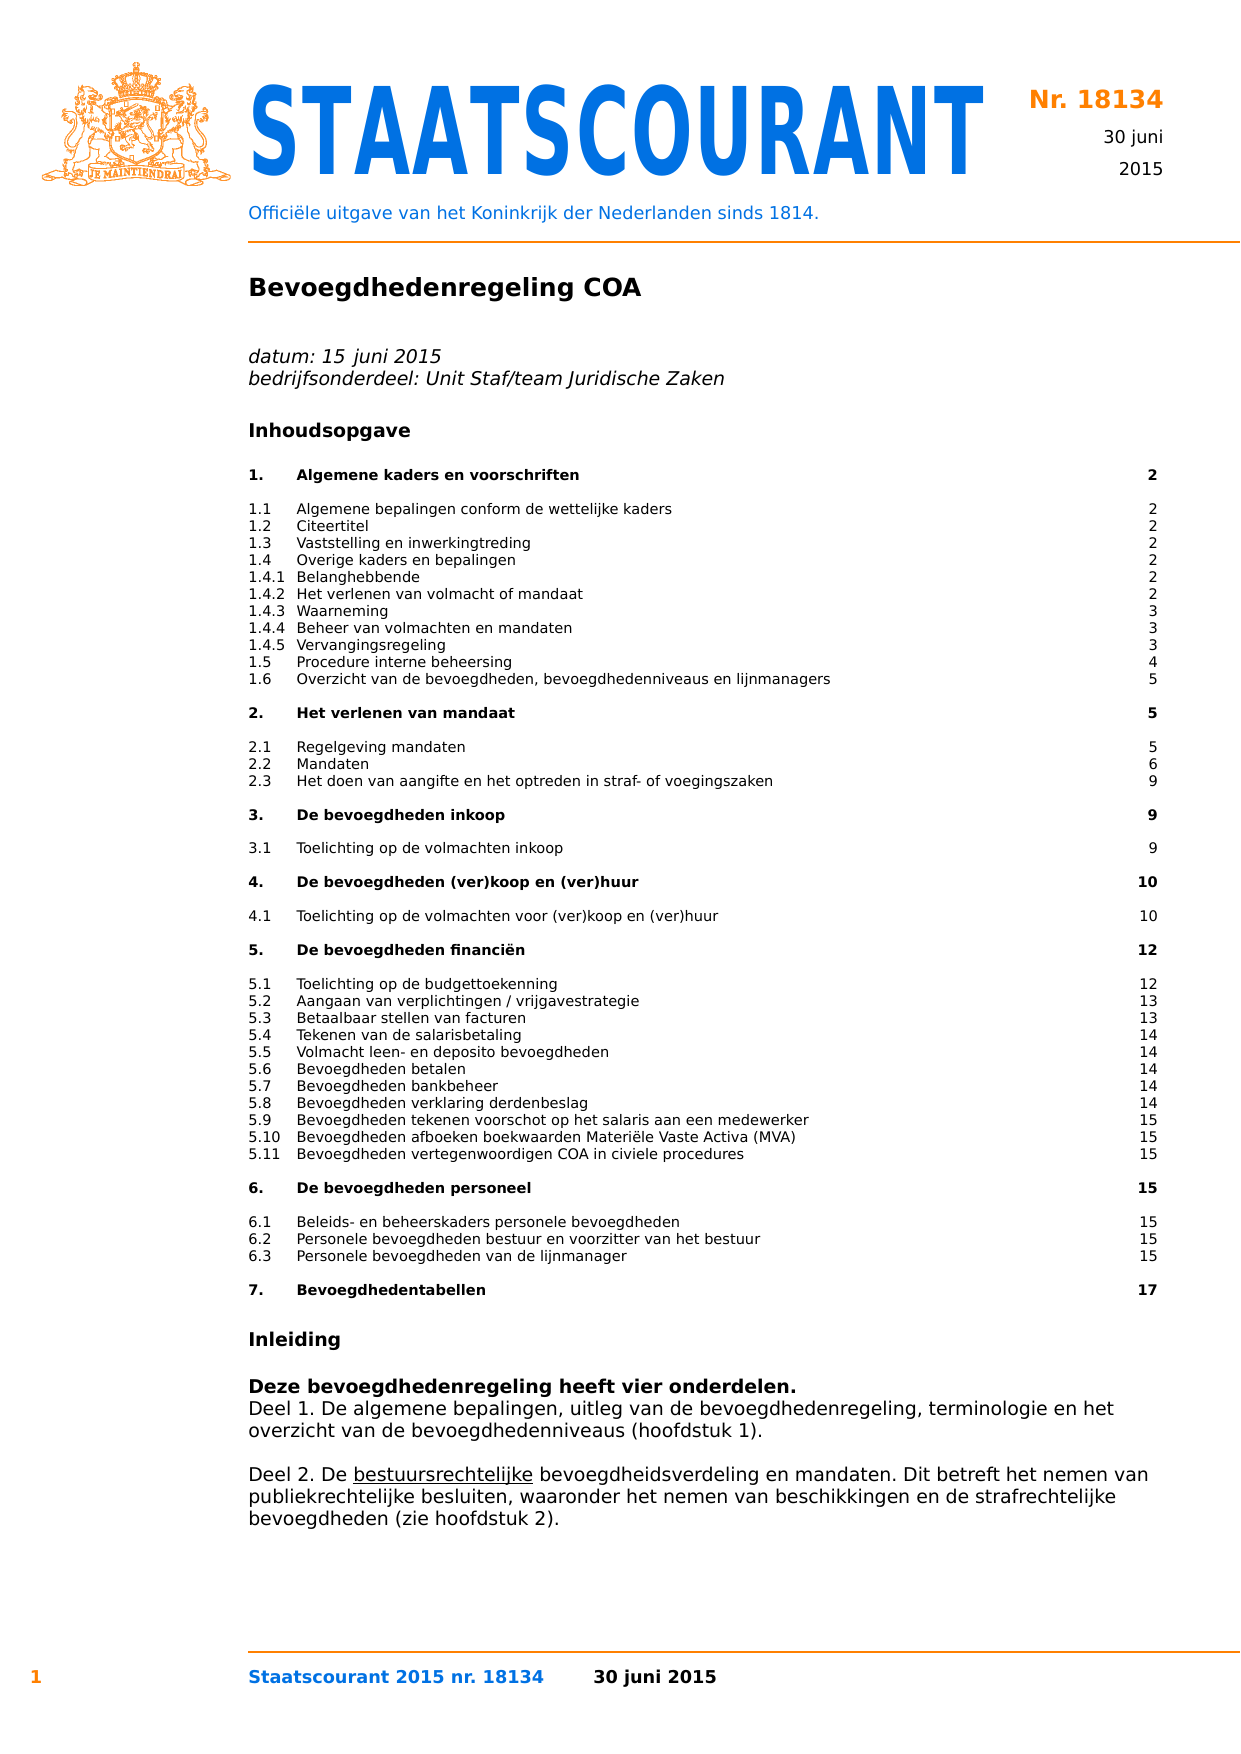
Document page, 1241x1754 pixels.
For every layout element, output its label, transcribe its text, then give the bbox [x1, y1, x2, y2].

table_cell 15 [1071, 1146, 1163, 1163]
table_cell 1.4.4 [248, 620, 290, 637]
table_cell 1.4.1 [248, 569, 290, 586]
table_cell 5 [1071, 739, 1163, 756]
table_cell 5.2 [248, 993, 290, 1010]
table_cell 6.1 [248, 1214, 290, 1231]
table_cell 15 [1071, 1214, 1163, 1231]
table_cell Bevoegdheden betalen [290, 1061, 1071, 1078]
table_cell De bevoegdheden personeel [290, 1180, 1071, 1197]
table_cell 15 [1071, 1129, 1163, 1146]
table_cell Bevoegdhedentabellen [290, 1282, 1071, 1299]
table_cell 2. [248, 705, 290, 722]
text bedrijfsonderdeel: Unit Staf/team Juridische Zaken [248, 368, 1163, 390]
table_cell Tekenen van de salarisbetaling [290, 1027, 1071, 1044]
table_cell 12 [1071, 942, 1163, 959]
table_cell [248, 1163, 290, 1180]
table_cell De bevoegdheden financiën [290, 942, 1071, 959]
table_cell [248, 484, 290, 501]
table_header Nr. 18134 [998, 62, 1240, 121]
table_cell 5.1 [248, 976, 290, 993]
table_cell 2 [1071, 569, 1163, 586]
table_cell Het verlenen van mandaat [290, 705, 1071, 722]
table_cell 5.6 [248, 1061, 290, 1078]
table_cell [290, 722, 1071, 738]
table_cell Bevoegdheden bankbeheer [290, 1078, 1071, 1095]
table_cell 14 [1071, 1061, 1163, 1078]
text datum: 15 juni 2015 [248, 346, 1163, 368]
table_cell Bevoegdheden vertegenwoordigen COA in civiele procedures [290, 1146, 1071, 1163]
table_cell 6 [1071, 756, 1163, 772]
table_cell Algemene bepalingen conform de wettelijke kaders [290, 501, 1071, 518]
table_cell Vaststelling en inwerkingtreding [290, 535, 1071, 552]
table_cell Bevoegdheden tekenen voorschot op het salaris aan een medewerker [290, 1112, 1071, 1129]
table_cell 2 [1071, 586, 1163, 603]
subtitle Inhoudsopgave [248, 420, 1163, 442]
table_cell [290, 1197, 1071, 1214]
text Deel 1. De algemene bepalingen, uitleg van de bevoegdhedenregeling, terminologie en het overzicht van de bevoegdhedenniveaus (hoofdstuk 1). [248, 1398, 1163, 1442]
table_cell 14 [1071, 1078, 1163, 1095]
table_cell 9 [1071, 840, 1163, 857]
table_cell [1071, 484, 1163, 501]
table_cell Toelichting op de volmachten voor (ver)koop en (ver)huur [290, 908, 1071, 925]
table_cell 6. [248, 1180, 290, 1197]
table_cell 10 [1071, 908, 1163, 925]
table_cell 5.5 [248, 1044, 290, 1061]
table_cell [290, 790, 1071, 806]
table_cell [248, 824, 290, 840]
table_cell 10 [1071, 874, 1163, 891]
table_cell [290, 484, 1071, 501]
table_cell 7. [248, 1282, 290, 1299]
table_cell [290, 1163, 1071, 1180]
table_cell [1071, 858, 1163, 874]
table_cell [248, 1197, 290, 1214]
table_cell 1.1 [248, 501, 290, 518]
table_cell 1.2 [248, 518, 290, 535]
table_cell [1071, 790, 1163, 806]
table_cell 1.4 [248, 552, 290, 569]
table_cell 3. [248, 806, 290, 823]
table_cell 1.4.5 [248, 637, 290, 654]
table_cell [248, 688, 290, 704]
picture [41, 62, 231, 186]
table_header [25, 62, 248, 241]
table_cell [1071, 688, 1163, 704]
table_cell 5 [1071, 671, 1163, 688]
table_cell Toelichting op de volmachten inkoop [290, 840, 1071, 857]
table_cell Beheer van volmachten en mandaten [290, 620, 1071, 637]
table_header 1. [248, 467, 290, 484]
table_cell [290, 824, 1071, 840]
table_cell 12 [1071, 976, 1163, 993]
table_cell Waarneming [290, 603, 1071, 620]
table_cell 30 juni [998, 121, 1240, 153]
table_cell 5.4 [248, 1027, 290, 1044]
table_cell [290, 1265, 1071, 1282]
table_cell 13 [1071, 1010, 1163, 1027]
table_cell [1071, 824, 1163, 840]
table_cell Procedure interne beheersing [290, 654, 1071, 671]
table_header 2 [1071, 467, 1163, 484]
table_cell [248, 1265, 290, 1282]
table_cell [1071, 959, 1163, 976]
table_cell [290, 959, 1071, 976]
table_cell 5.11 [248, 1146, 290, 1163]
table_cell 15 [1071, 1231, 1163, 1248]
table_cell Toelichting op de budgettoekenning [290, 976, 1071, 993]
table_cell 4.1 [248, 908, 290, 925]
table_cell [1071, 722, 1163, 738]
table_cell [1071, 1163, 1163, 1180]
table_cell Citeertitel [290, 518, 1071, 535]
table_cell 1.6 [248, 671, 290, 688]
table_cell 2.3 [248, 773, 290, 789]
table_cell [248, 959, 290, 976]
table_header Algemene kaders en voorschriften [290, 467, 1071, 484]
table_cell Het verlenen van volmacht of mandaat [290, 586, 1071, 603]
table_cell 2 [1071, 552, 1163, 569]
table_cell Mandaten [290, 756, 1071, 772]
table_cell [290, 688, 1071, 704]
table_cell 2 [1071, 535, 1163, 552]
table_cell Belanghebbende [290, 569, 1071, 586]
table_cell Personele bevoegdheden bestuur en voorzitter van het bestuur [290, 1231, 1071, 1248]
table_cell 1.5 [248, 654, 290, 671]
table_cell 17 [1071, 1282, 1163, 1299]
table_cell 15 [1071, 1112, 1163, 1129]
table_cell 14 [1071, 1027, 1163, 1044]
table_cell 5.3 [248, 1010, 290, 1027]
table_cell 3 [1071, 620, 1163, 637]
table_cell De bevoegdheden (ver)koop en (ver)huur [290, 874, 1071, 891]
table_cell [1071, 1265, 1163, 1282]
table_cell 2 [1071, 518, 1163, 535]
table_cell 2.2 [248, 756, 290, 772]
table_cell [1071, 1197, 1163, 1214]
table_cell Het doen van aangifte en het optreden in straf- of voegingszaken [290, 773, 1071, 789]
table_cell Personele bevoegdheden van de lijnmanager [290, 1248, 1071, 1265]
table_cell 15 [1071, 1180, 1163, 1197]
table_cell Beleids- en beheerskaders personele bevoegdheden [290, 1214, 1071, 1231]
table_cell Overzicht van de bevoegdheden, bevoegdhedenniveaus en lijnmanagers [290, 671, 1071, 688]
table_cell [1071, 891, 1163, 908]
table_cell 4 [1071, 654, 1163, 671]
table_cell 5.8 [248, 1095, 290, 1112]
table_cell De bevoegdheden inkoop [290, 806, 1071, 823]
table_cell 5.9 [248, 1112, 290, 1129]
table_cell 1.4.2 [248, 586, 290, 603]
table_cell [1071, 925, 1163, 942]
text Deel 2. De bestuursrechtelijke bevoegdheidsverdeling en mandaten. Dit betreft het nemen van publiekrechtelijke besluiten, waaronder het nemen van beschikkingen en de strafrechtelijke bevoegdheden (zie hoofdstuk 2). [248, 1464, 1163, 1529]
table_cell [248, 891, 290, 908]
table_cell 1.3 [248, 535, 290, 552]
table_cell 3 [1071, 603, 1163, 620]
table_cell Aangaan van verplichtingen / vrijgavestrategie [290, 993, 1071, 1010]
table_cell Volmacht leen- en deposito bevoegdheden [290, 1044, 1071, 1061]
table_cell [248, 722, 290, 738]
text Deze bevoegdhedenregeling heeft vier onderdelen. [248, 1376, 1163, 1398]
table_cell [248, 858, 290, 874]
table_cell 14 [1071, 1044, 1163, 1061]
table_cell [248, 790, 290, 806]
table_cell 5.7 [248, 1078, 290, 1095]
table_cell [290, 858, 1071, 874]
table_header STAATSCOURANT [248, 62, 998, 203]
table_cell Regelgeving mandaten [290, 739, 1071, 756]
table_cell 3 [1071, 637, 1163, 654]
table_cell Vervangingsregeling [290, 637, 1071, 654]
table_cell Officiële uitgave van het Koninkrijk der Nederlanden sinds 1814. [248, 203, 1240, 241]
table_cell 9 [1071, 806, 1163, 823]
table_cell 9 [1071, 773, 1163, 789]
table_cell 3.1 [248, 840, 290, 857]
table_cell 5.10 [248, 1129, 290, 1146]
table_cell 6.2 [248, 1231, 290, 1248]
table_cell 5. [248, 942, 290, 959]
subtitle Bevoegdhedenregeling COA [248, 273, 1163, 302]
table_cell 13 [1071, 993, 1163, 1010]
table_cell 6.3 [248, 1248, 290, 1265]
table_cell 15 [1071, 1248, 1163, 1265]
table_cell [248, 925, 290, 942]
table_cell [290, 891, 1071, 908]
table_cell Bevoegdheden verklaring derdenbeslag [290, 1095, 1071, 1112]
table_cell 2.1 [248, 739, 290, 756]
table_cell Betaalbaar stellen van facturen [290, 1010, 1071, 1027]
table_cell 14 [1071, 1095, 1163, 1112]
table_cell 2015 [998, 153, 1240, 203]
subtitle Inleiding [248, 1329, 1163, 1351]
table_cell 1.4.3 [248, 603, 290, 620]
table_cell Overige kaders en bepalingen [290, 552, 1071, 569]
table_cell 4. [248, 874, 290, 891]
table_cell 2 [1071, 501, 1163, 518]
table_cell 5 [1071, 705, 1163, 722]
table_cell Bevoegdheden afboeken boekwaarden Materiële Vaste Activa (MVA) [290, 1129, 1071, 1146]
table_cell [290, 925, 1071, 942]
